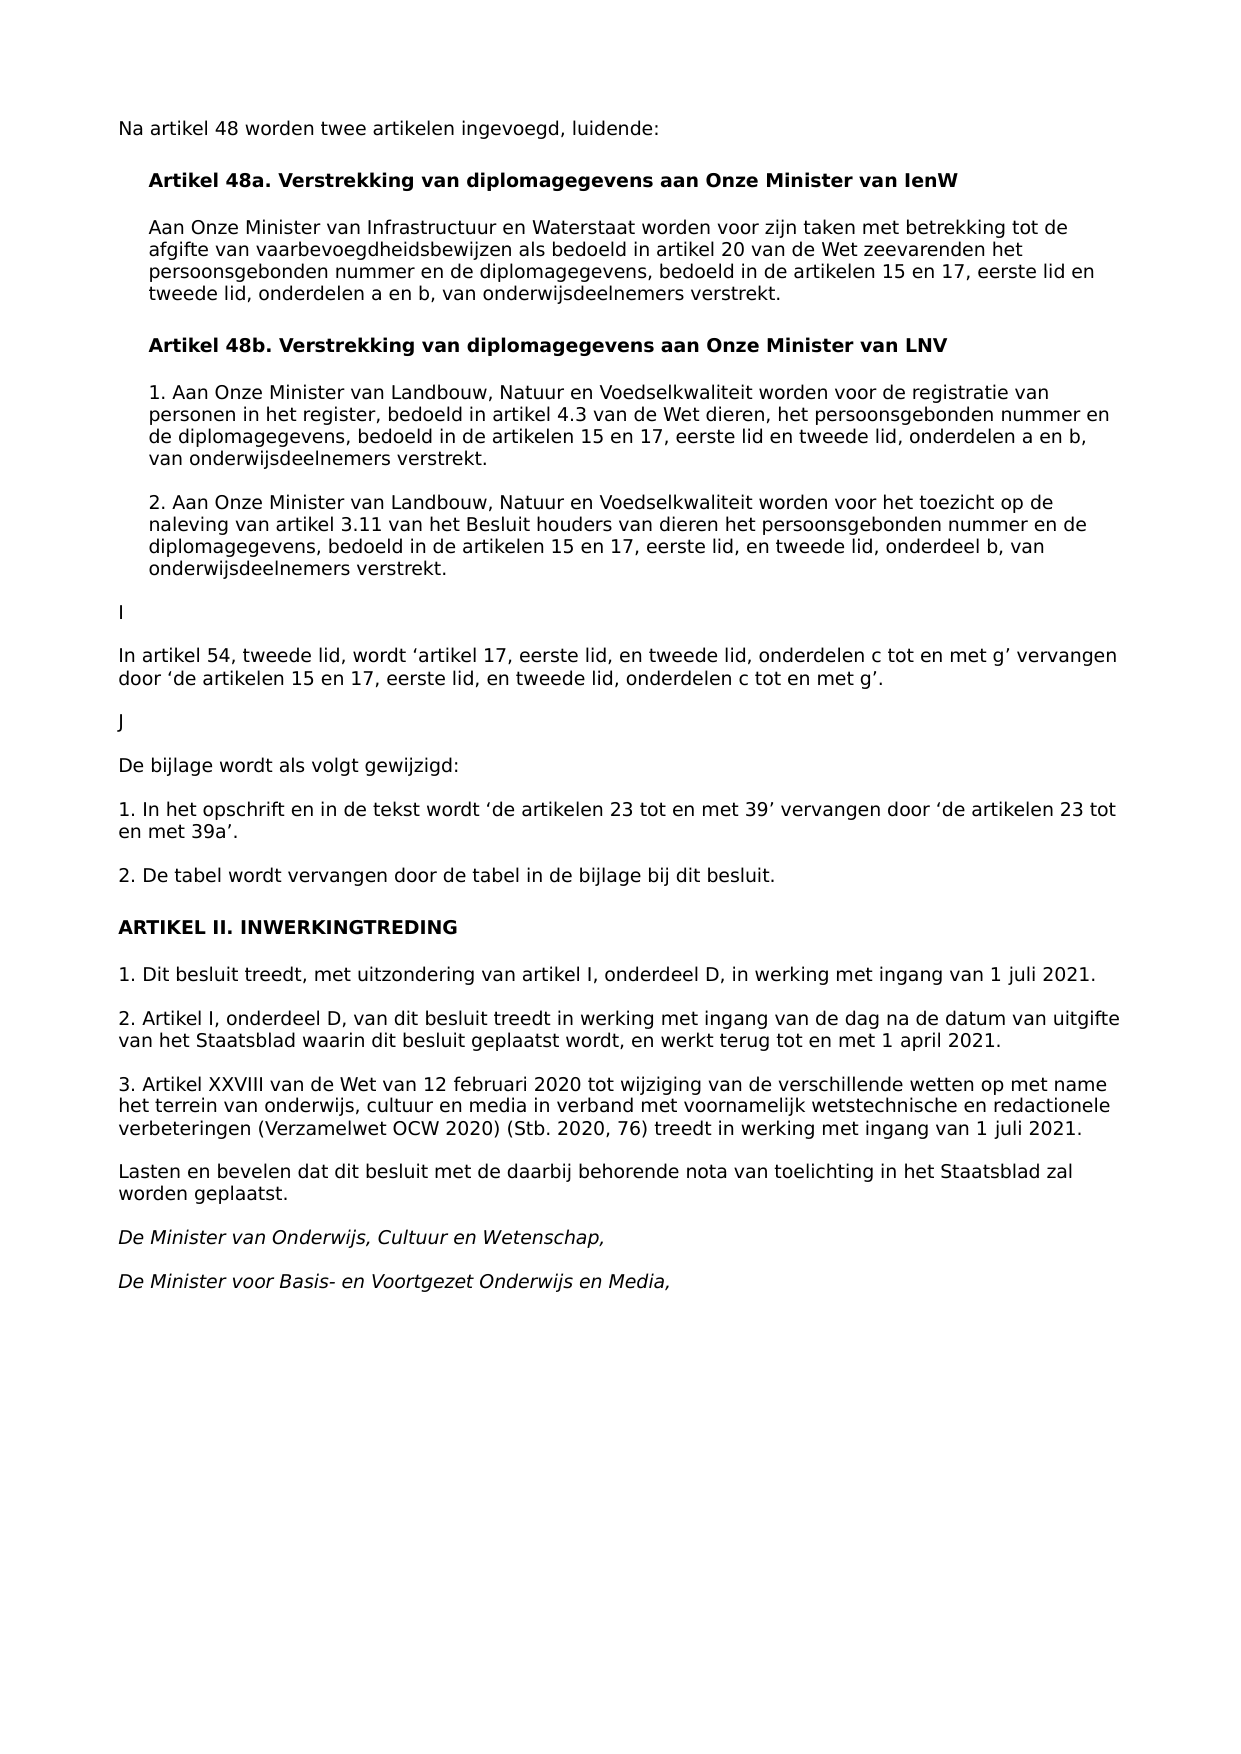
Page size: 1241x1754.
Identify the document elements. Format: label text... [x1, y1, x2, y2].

subtitle ARTIKEL II. INWERKINGTREDING [118, 917, 1122, 939]
text De Minister van Onderwijs, Cultuur en Wetenschap, [118, 1227, 1122, 1249]
text 1. In het opschrift en in de tekst wordt ‘de artikelen 23 tot en met 39’ vervangen door ‘de artikelen 23 tot en met 39a’. [118, 799, 1122, 843]
text 2. Aan Onze Minister van Landbouw, Natuur en Voedselkwaliteit worden voor het toezicht op de naleving van artikel 3.11 van het Besluit houders van dieren het persoonsgebonden nummer en de diplomagegevens, bedoeld in de artikelen 15 en 17, eerste lid, en tweede lid, onderdeel b, van onderwijsdeelnemers verstrekt. [148, 492, 1122, 580]
text J [118, 711, 1122, 733]
text 1. Aan Onze Minister van Landbouw, Natuur en Voedselkwaliteit worden voor de registratie van personen in het register, bedoeld in artikel 4.3 van de Wet dieren, het persoonsgebonden nummer en de diplomagegevens, bedoeld in de artikelen 15 en 17, eerste lid en tweede lid, onderdelen a en b, van onderwijsdeelnemers verstrekt. [148, 382, 1122, 470]
text Na artikel 48 worden twee artikelen ingevoegd, luidende: [118, 118, 1122, 140]
text 3. Artikel XXVIII van de Wet van 12 februari 2020 tot wijziging van de verschillende wetten op met name het terrein van onderwijs, cultuur en media in verband met voornamelijk wetstechnische en redactionele verbeteringen (Verzamelwet OCW 2020) (Stb. 2020, 76) treedt in werking met ingang van 1 juli 2021. [118, 1073, 1122, 1139]
text Lasten en bevelen dat dit besluit met de daarbij behorende nota van toelichting in het Staatsblad zal worden geplaatst. [118, 1161, 1122, 1205]
text De Minister voor Basis- en Voortgezet Onderwijs en Media, [118, 1271, 1122, 1293]
text I [118, 602, 1122, 623]
subtitle Artikel 48a. Verstrekking van diplomagegevens aan Onze Minister van IenW [148, 170, 1122, 192]
subtitle Artikel 48b. Verstrekking van diplomagegevens aan Onze Minister van LNV [148, 335, 1122, 357]
text Aan Onze Minister van Infrastructuur en Waterstaat worden voor zijn taken met betrekking tot de afgifte van vaarbevoegdheidsbewijzen als bedoeld in artikel 20 van de Wet zeevarenden het persoonsgebonden nummer en de diplomagegevens, bedoeld in de artikelen 15 en 17, eerste lid en tweede lid, onderdelen a en b, van onderwijsdeelnemers verstrekt. [148, 217, 1122, 305]
text In artikel 54, tweede lid, wordt ‘artikel 17, eerste lid, en tweede lid, onderdelen c tot en met g’ vervangen door ‘de artikelen 15 en 17, eerste lid, en tweede lid, onderdelen c tot en met g’. [118, 645, 1122, 689]
text 1. Dit besluit treedt, met uitzondering van artikel I, onderdeel D, in werking met ingang van 1 juli 2021. [118, 964, 1122, 986]
text 2. Artikel I, onderdeel D, van dit besluit treedt in werking met ingang van de dag na de datum van uitgifte van het Staatsblad waarin dit besluit geplaatst wordt, en werkt terug tot en met 1 april 2021. [118, 1008, 1122, 1052]
text 2. De tabel wordt vervangen door de tabel in de bijlage bij dit besluit. [118, 865, 1122, 887]
text De bijlage wordt als volgt gewijzigd: [118, 755, 1122, 777]
